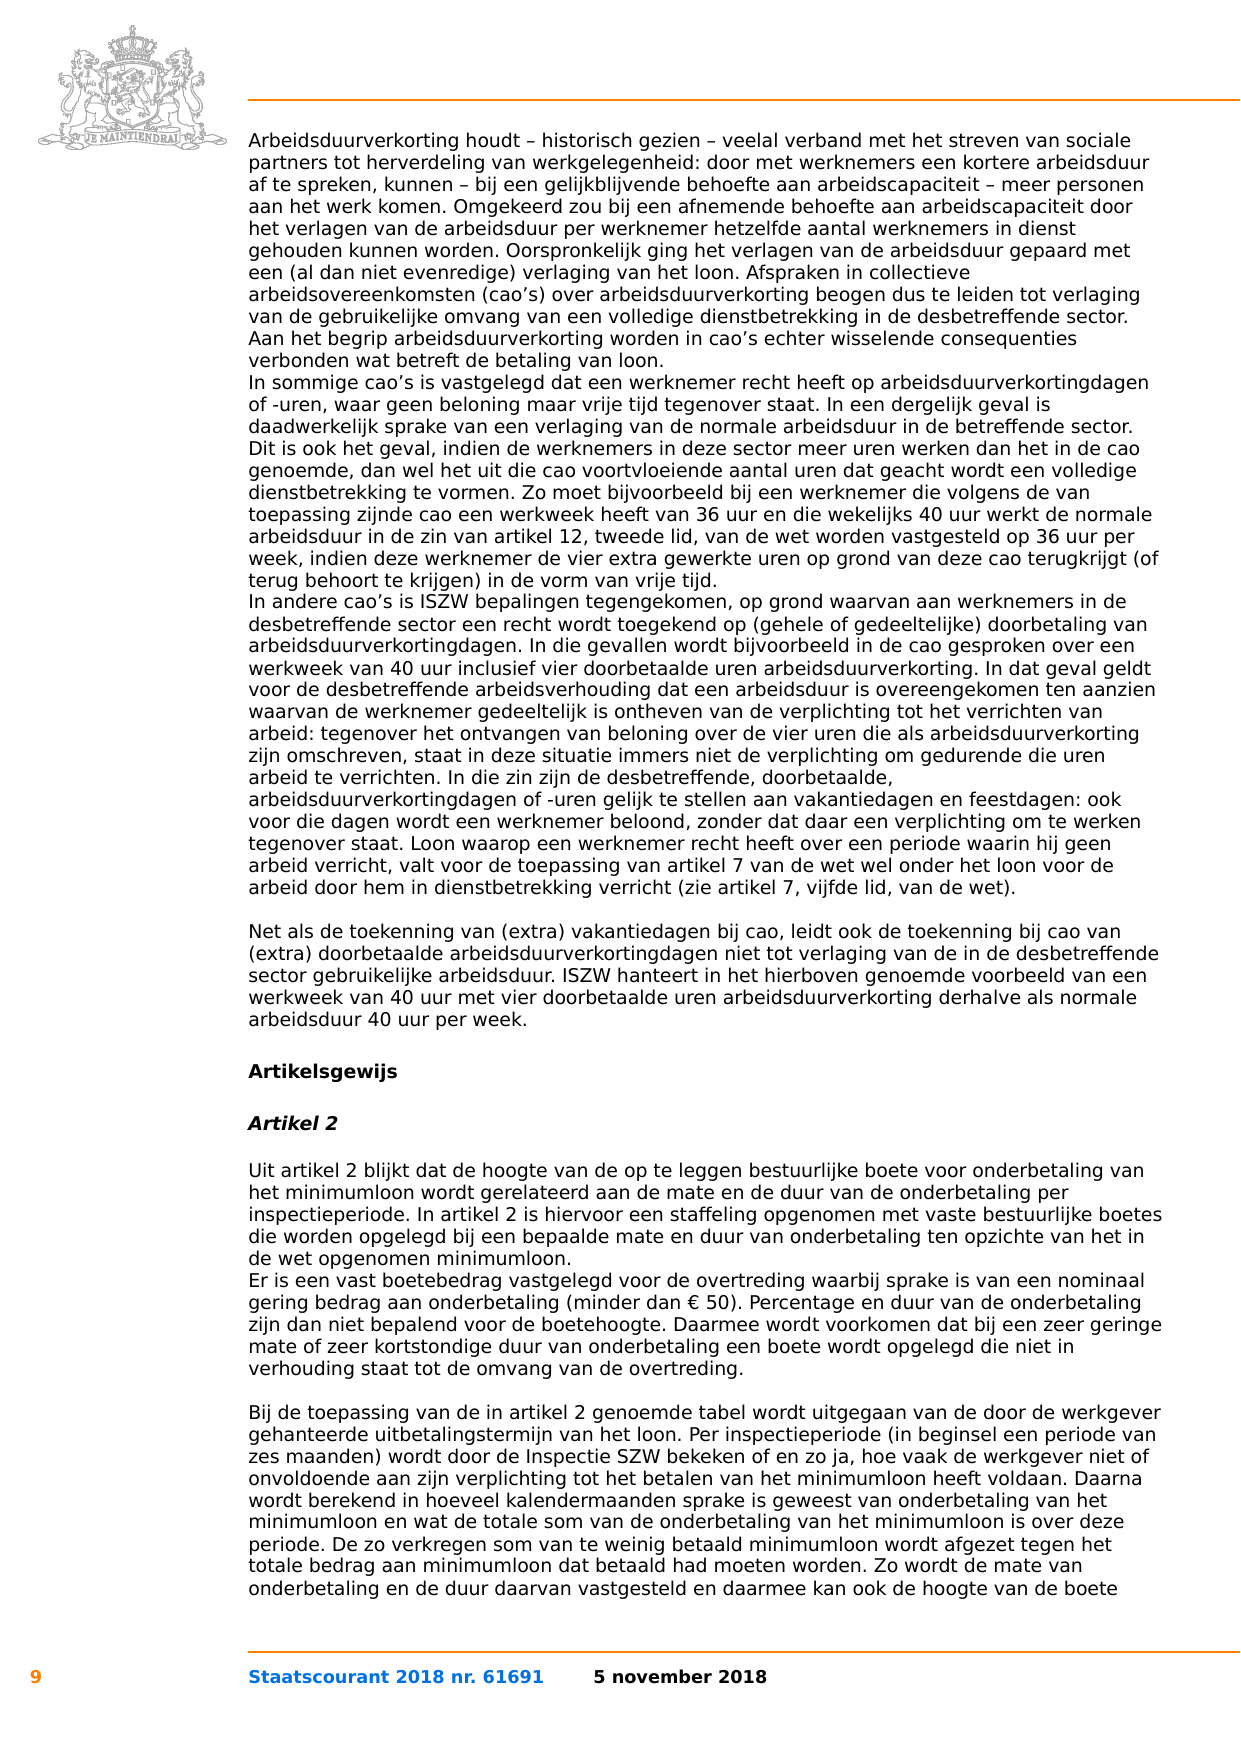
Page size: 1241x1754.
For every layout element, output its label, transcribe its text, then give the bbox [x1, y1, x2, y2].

text In andere cao’s is ISZW bepalingen tegengekomen, op grond waarvan aan werknemers in de desbetreffende sector een recht wordt toegekend op (gehele of gedeeltelijke) doorbetaling van arbeidsduurverkortingdagen. In die gevallen wordt bijvoorbeeld in de cao gesproken over een werkweek van 40 uur inclusief vier doorbetaalde uren arbeidsduurverkorting. In dat geval geldt voor de desbetreffende arbeidsverhouding dat een arbeidsduur is overeengekomen ten aanzien waarvan de werknemer gedeeltelijk is ontheven van de verplichting tot het verrichten van arbeid: tegenover het ontvangen van beloning over de vier uren die als arbeidsduurverkorting zijn omschreven, staat in deze situatie immers niet de verplichting om gedurende die uren arbeid te verrichten. In die zin zijn de desbetreffende, doorbetaalde, arbeidsduurverkortingdagen of -uren gelijk te stellen aan vakantiedagen en feestdagen: ook voor die dagen wordt een werknemer beloond, zonder dat daar een verplichting om te werken tegenover staat. Loon waarop een werknemer recht heeft over een periode waarin hij geen arbeid verricht, valt voor de toepassing van artikel 7 van de wet wel onder het loon voor de arbeid door hem in dienstbetrekking verricht (zie artikel 7, vijfde lid, van de wet). [248, 591, 1163, 899]
text Er is een vast boetebedrag vastgelegd voor de overtreding waarbij sprake is van een nominaal gering bedrag aan onderbetaling (minder dan € 50). Percentage en duur van de onderbetaling zijn dan niet bepalend voor de boetehoogte. Daarmee wordt voorkomen dat bij een zeer geringe mate of zeer kortstondige duur van onderbetaling een boete wordt opgelegd die niet in verhouding staat tot de omvang van de overtreding. [248, 1270, 1163, 1380]
text Uit artikel 2 blijkt dat de hoogte van de op te leggen bestuurlijke boete voor onderbetaling van het minimumloon wordt gerelateerd aan de mate en de duur van de onderbetaling per inspectieperiode. In artikel 2 is hiervoor een staffeling opgenomen met vaste bestuurlijke boetes die worden opgelegd bij een bepaalde mate en duur van onderbetaling ten opzichte van het in de wet opgenomen minimumloon. [248, 1160, 1163, 1270]
text Bij de toepassing van de in artikel 2 genoemde tabel wordt uitgegaan van de door de werkgever gehanteerde uitbetalingstermijn van het loon. Per inspectieperiode (in beginsel een periode van zes maanden) wordt door de Inspectie SZW bekeken of en zo ja, hoe vaak de werkgever niet of onvoldoende aan zijn verplichting tot het betalen van het minimumloon heeft voldaan. Daarna wordt berekend in hoeveel kalendermaanden sprake is geweest van onderbetaling van het minimumloon en wat de totale som van de onderbetaling van het minimumloon is over deze periode. De zo verkregen som van te weinig betaald minimumloon wordt afgezet tegen het totale bedrag aan minimumloon dat betaald had moeten worden. Zo wordt de mate van onderbetaling en de duur daarvan vastgesteld en daarmee kan ook de hoogte van de boete [248, 1402, 1163, 1599]
picture [38, 25, 227, 150]
text Net als de toekenning van (extra) vakantiedagen bij cao, leidt ook de toekenning bij cao van (extra) doorbetaalde arbeidsduurverkortingdagen niet tot verlaging van de in de desbetreffende sector gebruikelijke arbeidsduur. ISZW hanteert in het hierboven genoemde voorbeeld van een werkweek van 40 uur met vier doorbetaalde uren arbeidsduurverkorting derhalve als normale arbeidsduur 40 uur per week. [248, 921, 1163, 1031]
text In sommige cao’s is vastgelegd dat een werknemer recht heeft op arbeidsduurverkortingdagen of -uren, waar geen beloning maar vrije tijd tegenover staat. In een dergelijk geval is daadwerkelijk sprake van een verlaging van de normale arbeidsduur in de betreffende sector. Dit is ook het geval, indien de werknemers in deze sector meer uren werken dan het in de cao genoemde, dan wel het uit die cao voortvloeiende aantal uren dat geacht wordt een volledige dienstbetrekking te vormen. Zo moet bijvoorbeeld bij een werknemer die volgens de van toepassing zijnde cao een werkweek heeft van 36 uur en die wekelijks 40 uur werkt de normale arbeidsduur in de zin van artikel 12, tweede lid, van de wet worden vastgesteld op 36 uur per week, indien deze werknemer de vier extra gewerkte uren op grond van deze cao terugkrijgt (of terug behoort te krijgen) in de vorm van vrije tijd. [248, 372, 1163, 591]
text Arbeidsduurverkorting houdt – historisch gezien – veelal verband met het streven van sociale partners tot herverdeling van werkgelegenheid: door met werknemers een kortere arbeidsduur af te spreken, kunnen – bij een gelijkblijvende behoefte aan arbeidscapaciteit – meer personen aan het werk komen. Omgekeerd zou bij een afnemende behoefte aan arbeidscapaciteit door het verlagen van de arbeidsduur per werknemer hetzelfde aantal werknemers in dienst gehouden kunnen worden. Oorspronkelijk ging het verlagen van de arbeidsduur gepaard met een (al dan niet evenredige) verlaging van het loon. Afspraken in collectieve arbeidsovereenkomsten (cao’s) over arbeidsduurverkorting beogen dus te leiden tot verlaging van de gebruikelijke omvang van een volledige dienstbetrekking in de desbetreffende sector. Aan het begrip arbeidsduurverkorting worden in cao’s echter wisselende consequenties verbonden wat betreft de betaling van loon. [248, 130, 1163, 372]
subtitle Artikel 2 [248, 1113, 1163, 1135]
subtitle Artikelsgewijs [248, 1061, 1163, 1083]
